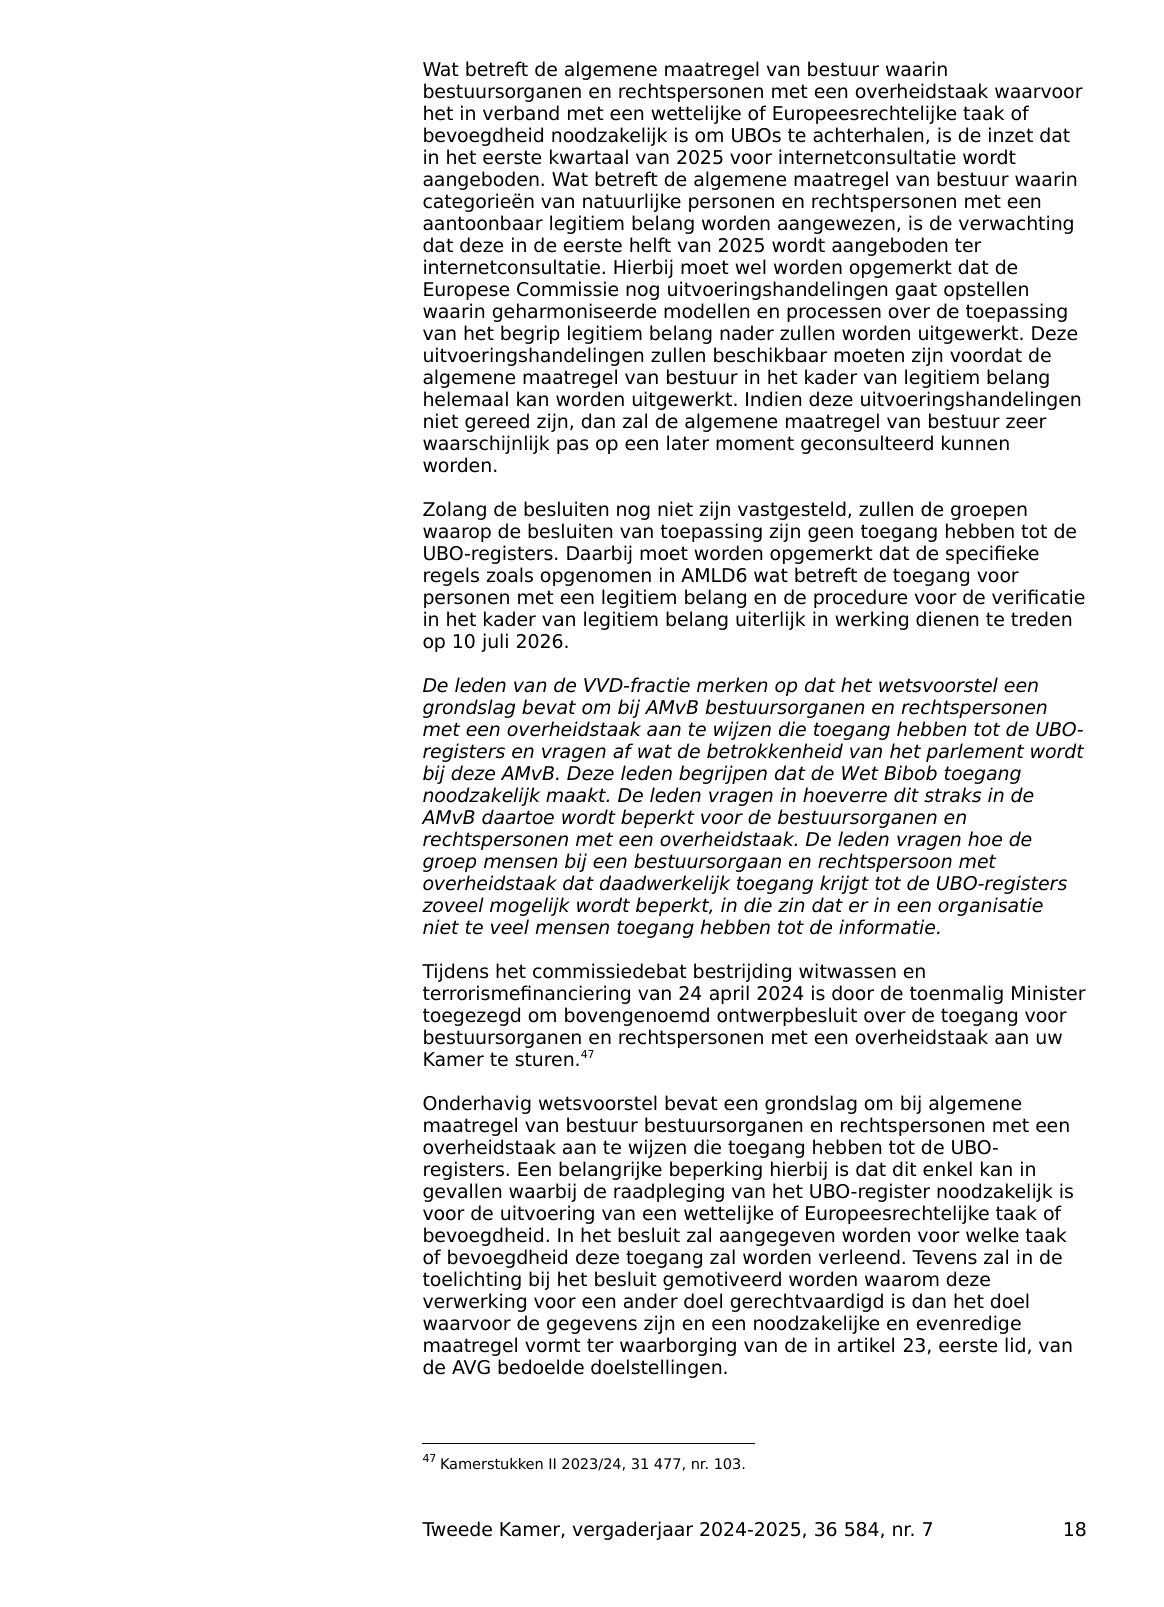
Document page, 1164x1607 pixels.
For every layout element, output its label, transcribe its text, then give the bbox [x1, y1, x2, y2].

text Kamerstukken II 2023/24, 31 477, nr. 103. [422, 1452, 1087, 1474]
text Tijdens het commissiedebat bestrijding witwassen en terrorismefinanciering van 24 april 2024 is door de toenmalig Minister toegezegd om bovengenoemd ontwerpbesluit over de toegang voor bestuursorganen en rechtspersonen met een overheidstaak aan uw Kamer te sturen. [422, 961, 1087, 1071]
text Zolang de besluiten nog niet zijn vastgesteld, zullen de groepen waarop de besluiten van toepassing zijn geen toegang hebben tot de UBO-registers. Daarbij moet worden opgemerkt dat de specifieke regels zoals opgenomen in AMLD6 wat betreft de toegang voor personen met een legitiem belang en de procedure voor de verificatie in het kader van legitiem belang uiterlijk in werking dienen te treden op 10 juli 2026. [422, 499, 1087, 653]
text De leden van de VVD-fractie merken op dat het wetsvoorstel een grondslag bevat om bij AMvB bestuursorganen en rechtspersonen met een overheidstaak aan te wijzen die toegang hebben tot de UBO-registers en vragen af wat de betrokkenheid van het parlement wordt bij deze AMvB. Deze leden begrijpen dat de Wet Bibob toegang noodzakelijk maakt. De leden vragen in hoeverre dit straks in de AMvB daartoe wordt beperkt voor de bestuursorganen en rechtspersonen met een overheidstaak. De leden vragen hoe de groep mensen bij een bestuursorgaan en rechtspersoon met overheidstaak dat daadwerkelijk toegang krijgt tot de UBO-registers zoveel mogelijk wordt beperkt, in die zin dat er in een organisatie niet te veel mensen toegang hebben tot de informatie. [422, 675, 1087, 939]
text Onderhavig wetsvoorstel bevat een grondslag om bij algemene maatregel van bestuur bestuursorganen en rechtspersonen met een overheidstaak aan te wijzen die toegang hebben tot de UBO-registers. Een belangrijke beperking hierbij is dat dit enkel kan in gevallen waarbij de raadpleging van het UBO-register noodzakelijk is voor de uitvoering van een wettelijke of Europeesrechtelijke taak of bevoegdheid. In het besluit zal aangegeven worden voor welke taak of bevoegdheid deze toegang zal worden verleend. Tevens zal in de toelichting bij het besluit gemotiveerd worden waarom deze verwerking voor een ander doel gerechtvaardigd is dan het doel waarvoor de gegevens zijn en een noodzakelijke en evenredige maatregel vormt ter waarborging van de in artikel 23, eerste lid, van de AVG bedoelde doelstellingen. [422, 1093, 1087, 1379]
text Wat betreft de algemene maatregel van bestuur waarin bestuursorganen en rechtspersonen met een overheidstaak waarvoor het in verband met een wettelijke of Europeesrechtelijke taak of bevoegdheid noodzakelijk is om UBOs te achterhalen, is de inzet dat in het eerste kwartaal van 2025 voor internetconsultatie wordt aangeboden. Wat betreft de algemene maatregel van bestuur waarin categorieën van natuurlijke personen en rechtspersonen met een aantoonbaar legitiem belang worden aangewezen, is de verwachting dat deze in de eerste helft van 2025 wordt aangeboden ter internetconsultatie. Hierbij moet wel worden opgemerkt dat de Europese Commissie nog uitvoeringshandelingen gaat opstellen waarin geharmoniseerde modellen en processen over de toepassing van het begrip legitiem belang nader zullen worden uitgewerkt. Deze uitvoeringshandelingen zullen beschikbaar moeten zijn voordat de algemene maatregel van bestuur in het kader van legitiem belang helemaal kan worden uitgewerkt. Indien deze uitvoeringshandelingen niet gereed zijn, dan zal de algemene maatregel van bestuur zeer waarschijnlijk pas op een later moment geconsulteerd kunnen worden. [422, 59, 1087, 477]
